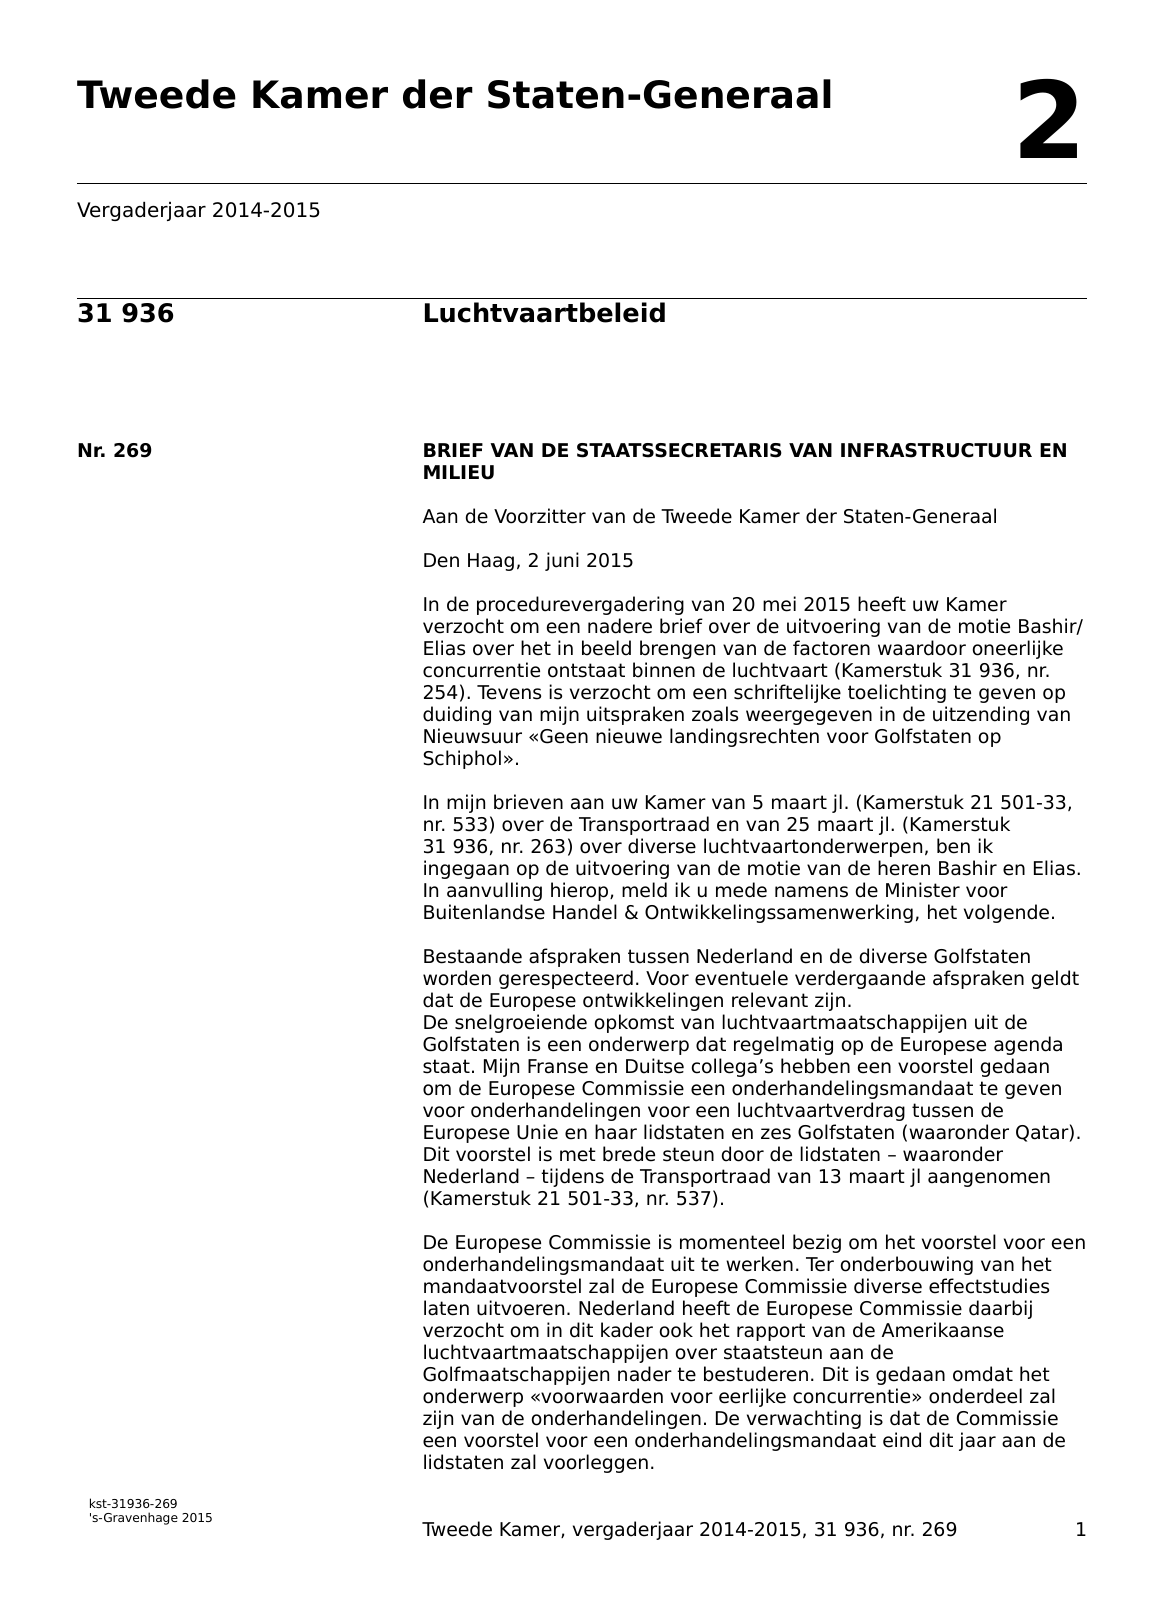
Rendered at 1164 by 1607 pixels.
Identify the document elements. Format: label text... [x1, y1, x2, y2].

text Bestaande afspraken tussen Nederland en de diverse Golfstaten worden gerespecteerd. Voor eventuele verdergaande afspraken geldt dat de Europese ontwikkelingen relevant zijn. [422, 946, 1087, 1012]
table_header 2 [886, 59, 1087, 183]
text De Europese Commissie is momenteel bezig om het voorstel voor een onderhandelingsmandaat uit te werken. Ter onderbouwing van het mandaatvoorstel zal de Europese Commissie diverse effectstudies laten uitvoeren. Nederland heeft de Europese Commissie daarbij verzocht om in dit kader ook het rapport van de Amerikaanse luchtvaartmaatschappijen over staatsteun aan de Golfmaatschappijen nader te bestuderen. Dit is gedaan omdat het onderwerp «voorwaarden voor eerlijke concurrentie» onderdeel zal zijn van de onderhandelingen. De verwachting is dat de Commissie een voorstel voor een onderhandelingsmandaat eind dit jaar aan de lidstaten zal voorleggen. [422, 1232, 1087, 1474]
text De snelgroeiende opkomst van luchtvaartmaatschappijen uit de Golfstaten is een onderwerp dat regelmatig op de Europese agenda staat. Mijn Franse en Duitse collega’s hebben een voorstel gedaan om de Europese Commissie een onderhandelingsmandaat te geven voor onderhandelingen voor een luchtvaartverdrag tussen de Europese Unie en haar lidstaten en zes Golfstaten (waaronder Qatar). Dit voorstel is met brede steun door de lidstaten – waaronder Nederland – tijdens de Transportraad van 13 maart jl aangenomen (Kamerstuk 21 501-33, nr. 537). [422, 1012, 1087, 1210]
text In de procedurevergadering van 20 mei 2015 heeft uw Kamer verzocht om een nadere brief over de uitvoering van de motie Bashir/ Elias over het in beeld brengen van de factoren waardoor oneerlijke concurrentie ontstaat binnen de luchtvaart (Kamerstuk 31 936, nr. 254). Tevens is verzocht om een schriftelijke toelichting te geven op duiding van mijn uitspraken zoals weergegeven in de uitzending van Nieuwsuur «Geen nieuwe landingsrechten voor Golfstaten op Schiphol». [422, 594, 1087, 770]
text In mijn brieven aan uw Kamer van 5 maart jl. (Kamerstuk 21 501-33, nr. 533) over de Transportraad en van 25 maart jl. (Kamerstuk 31 936, nr. 263) over diverse luchtvaartonderwerpen, ben ik ingegaan op de uitvoering van de motie van de heren Bashir en Elias. In aanvulling hierop, meld ik u mede namens de Minister voor Buitenlandse Handel & Ontwikkelingssamenwerking, het volgende. [422, 792, 1087, 924]
table_header Tweede Kamer der Staten-Generaal [77, 59, 886, 183]
text Aan de Voorzitter van de Tweede Kamer der Staten-Generaal [422, 506, 1087, 528]
subtitle Nr. 269 BRIEF VAN DE STAATSSECRETARIS VAN INFRASTRUCTUUR EN MILIEU [77, 440, 1087, 484]
subtitle 31 936 Luchtvaartbeleid [77, 299, 1087, 329]
text kst-31936-269 [88, 1497, 323, 1511]
text 's-Gravenhage 2015 [88, 1511, 323, 1525]
text Den Haag, 2 juni 2015 [422, 550, 1087, 572]
table_cell Vergaderjaar 2014-2015 [77, 184, 1087, 298]
